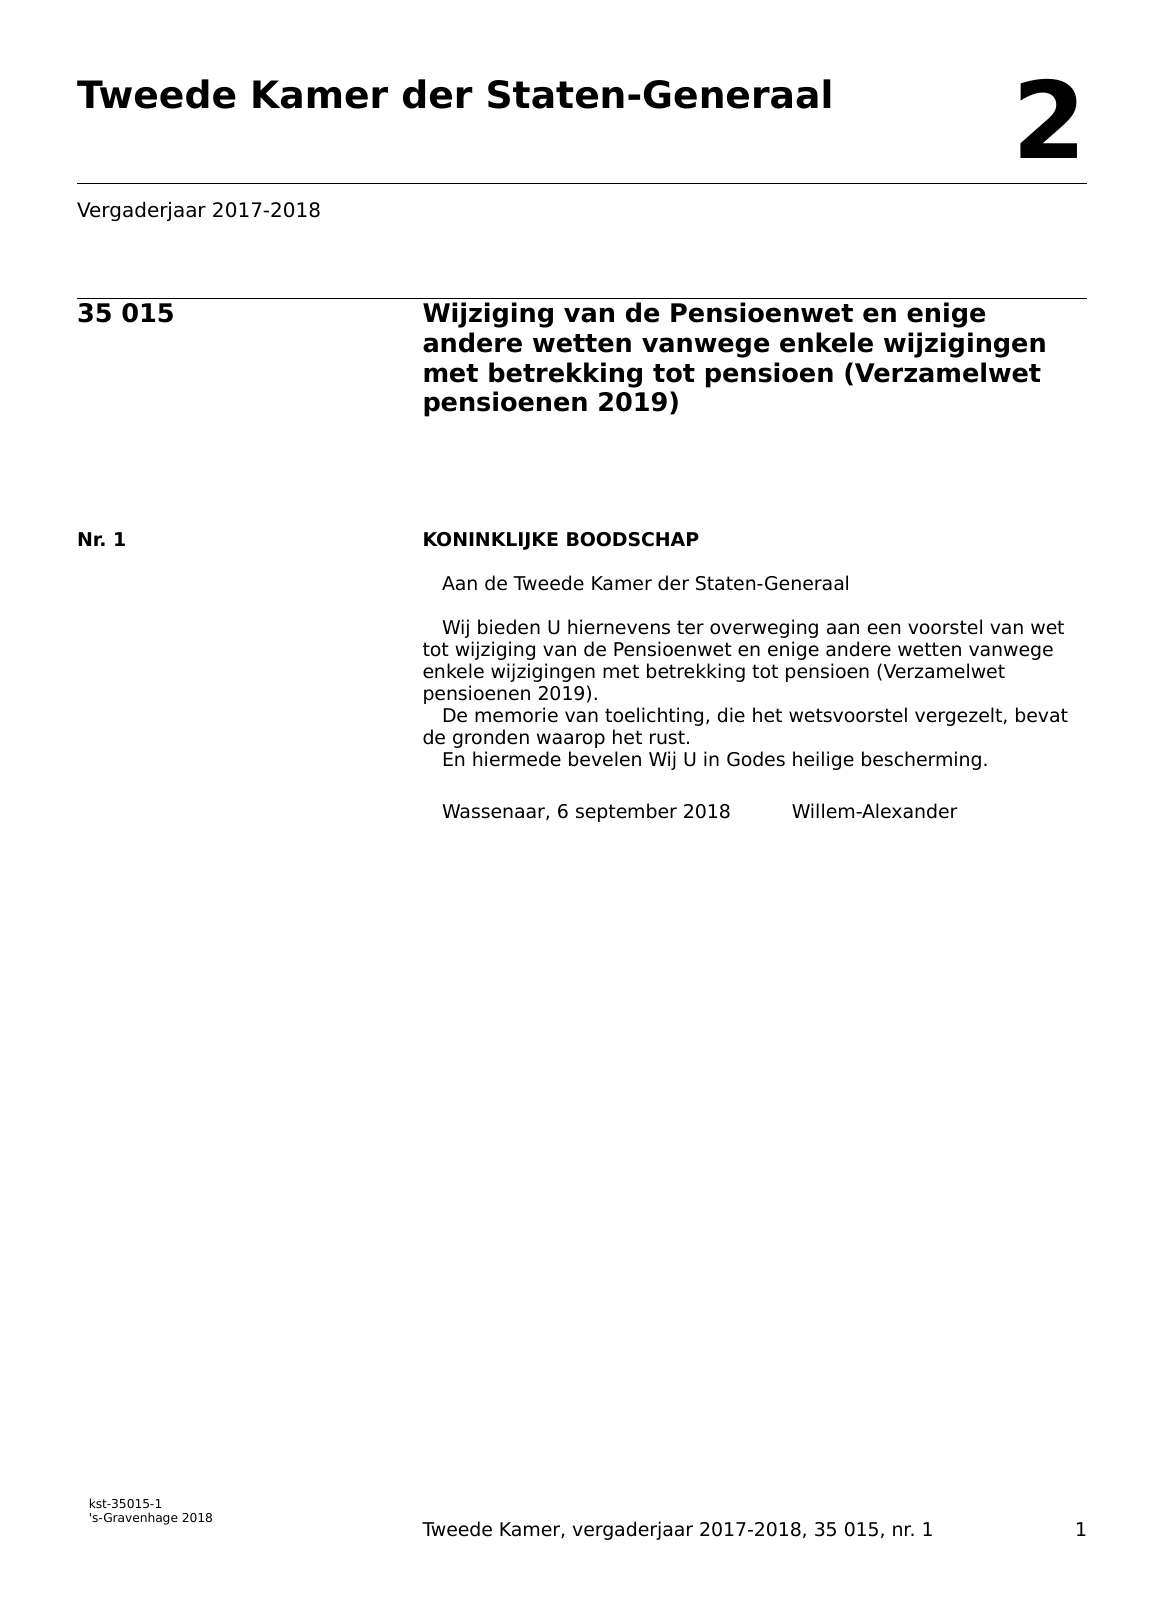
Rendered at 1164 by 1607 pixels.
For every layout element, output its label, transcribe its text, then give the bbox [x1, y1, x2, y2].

table_header 2 [886, 59, 1087, 183]
text En hiermede bevelen Wij U in Godes heilige bescherming. [422, 749, 1087, 771]
table_header Tweede Kamer der Staten-Generaal [77, 59, 886, 183]
text Aan de Tweede Kamer der Staten-Generaal [422, 573, 1087, 595]
subtitle 35 015 Wijziging van de Pensioenwet en enige andere wetten vanwege enkele wijzigingen met betrekking tot pensioen (Verzamelwet pensioenen 2019) [77, 299, 1087, 418]
text Wassenaar, 6 september 2018 Willem-Alexander [422, 801, 1087, 823]
text Wij bieden U hiernevens ter overweging aan een voorstel van wet tot wijziging van de Pensioenwet en enige andere wetten vanwege enkele wijzigingen met betrekking tot pensioen (Verzamelwet pensioenen 2019). [422, 617, 1087, 705]
text kst-35015-1 [88, 1497, 323, 1511]
text 's-Gravenhage 2018 [88, 1511, 323, 1525]
subtitle Nr. 1 KONINKLIJKE BOODSCHAP [77, 529, 1087, 551]
text De memorie van toelichting, die het wetsvoorstel vergezelt, bevat de gronden waarop het rust. [422, 705, 1087, 749]
table_cell Vergaderjaar 2017-2018 [77, 184, 1087, 298]
